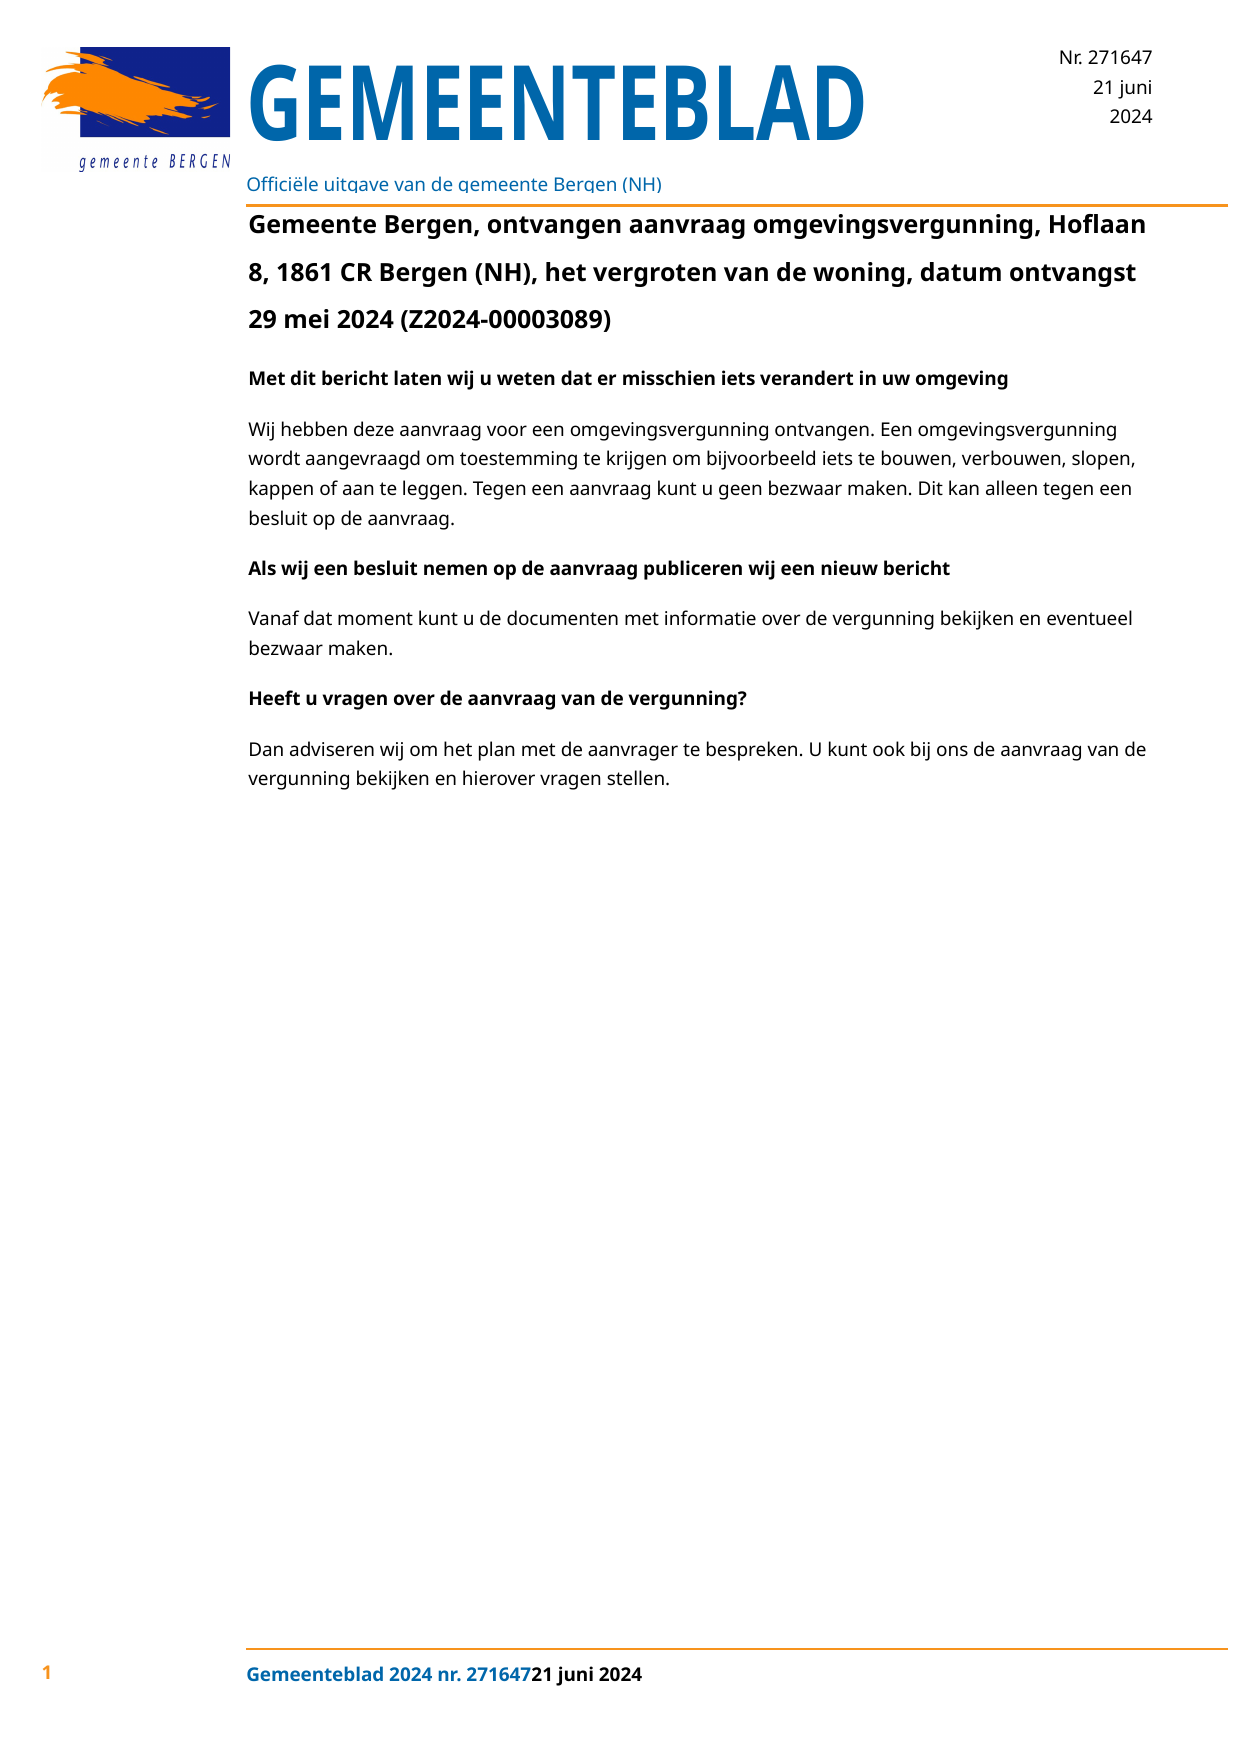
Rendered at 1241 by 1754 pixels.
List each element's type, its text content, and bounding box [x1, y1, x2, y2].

text Vanaf dat moment kunt u de documenten met informatie over de vergunning bekijken en eventueel bezwaar maken. [248, 606, 1152, 661]
text Met dit bericht laten wij u weten dat er misschien iets verandert in uw omgeving [248, 366, 1152, 391]
picture [41, 47, 231, 172]
text Heeft u vragen over de aanvraag van de vergunning? [248, 686, 1152, 711]
text Gemeente Bergen, ontvangen aanvraag omgevingsvergunning, Hoflaan 8, 1861 CR Bergen (NH), het vergroten van de woning, datum ontvangst 29 mei 2024 (Z2024-00003089) [248, 207, 1152, 336]
text Dan adviseren wij om het plan met de aanvrager te bespreken. U kunt ook bij ons de aanvraag van de vergunning bekijken en hierover vragen stellen. [248, 736, 1152, 791]
text Wij hebben deze aanvraag voor een omgevingsvergunning ontvangen. Een omgevingsvergunning wordt aangevraagd om toestemming te krijgen om bijvoorbeeld iets te bouwen, verbouwen, slopen, kappen of aan te leggen. Tegen een aanvraag kunt u geen bezwaar maken. Dit kan alleen tegen een besluit op de aanvraag. [248, 416, 1152, 530]
text Als wij een besluit nemen op de aanvraag publiceren wij een nieuw bericht [248, 555, 1152, 581]
